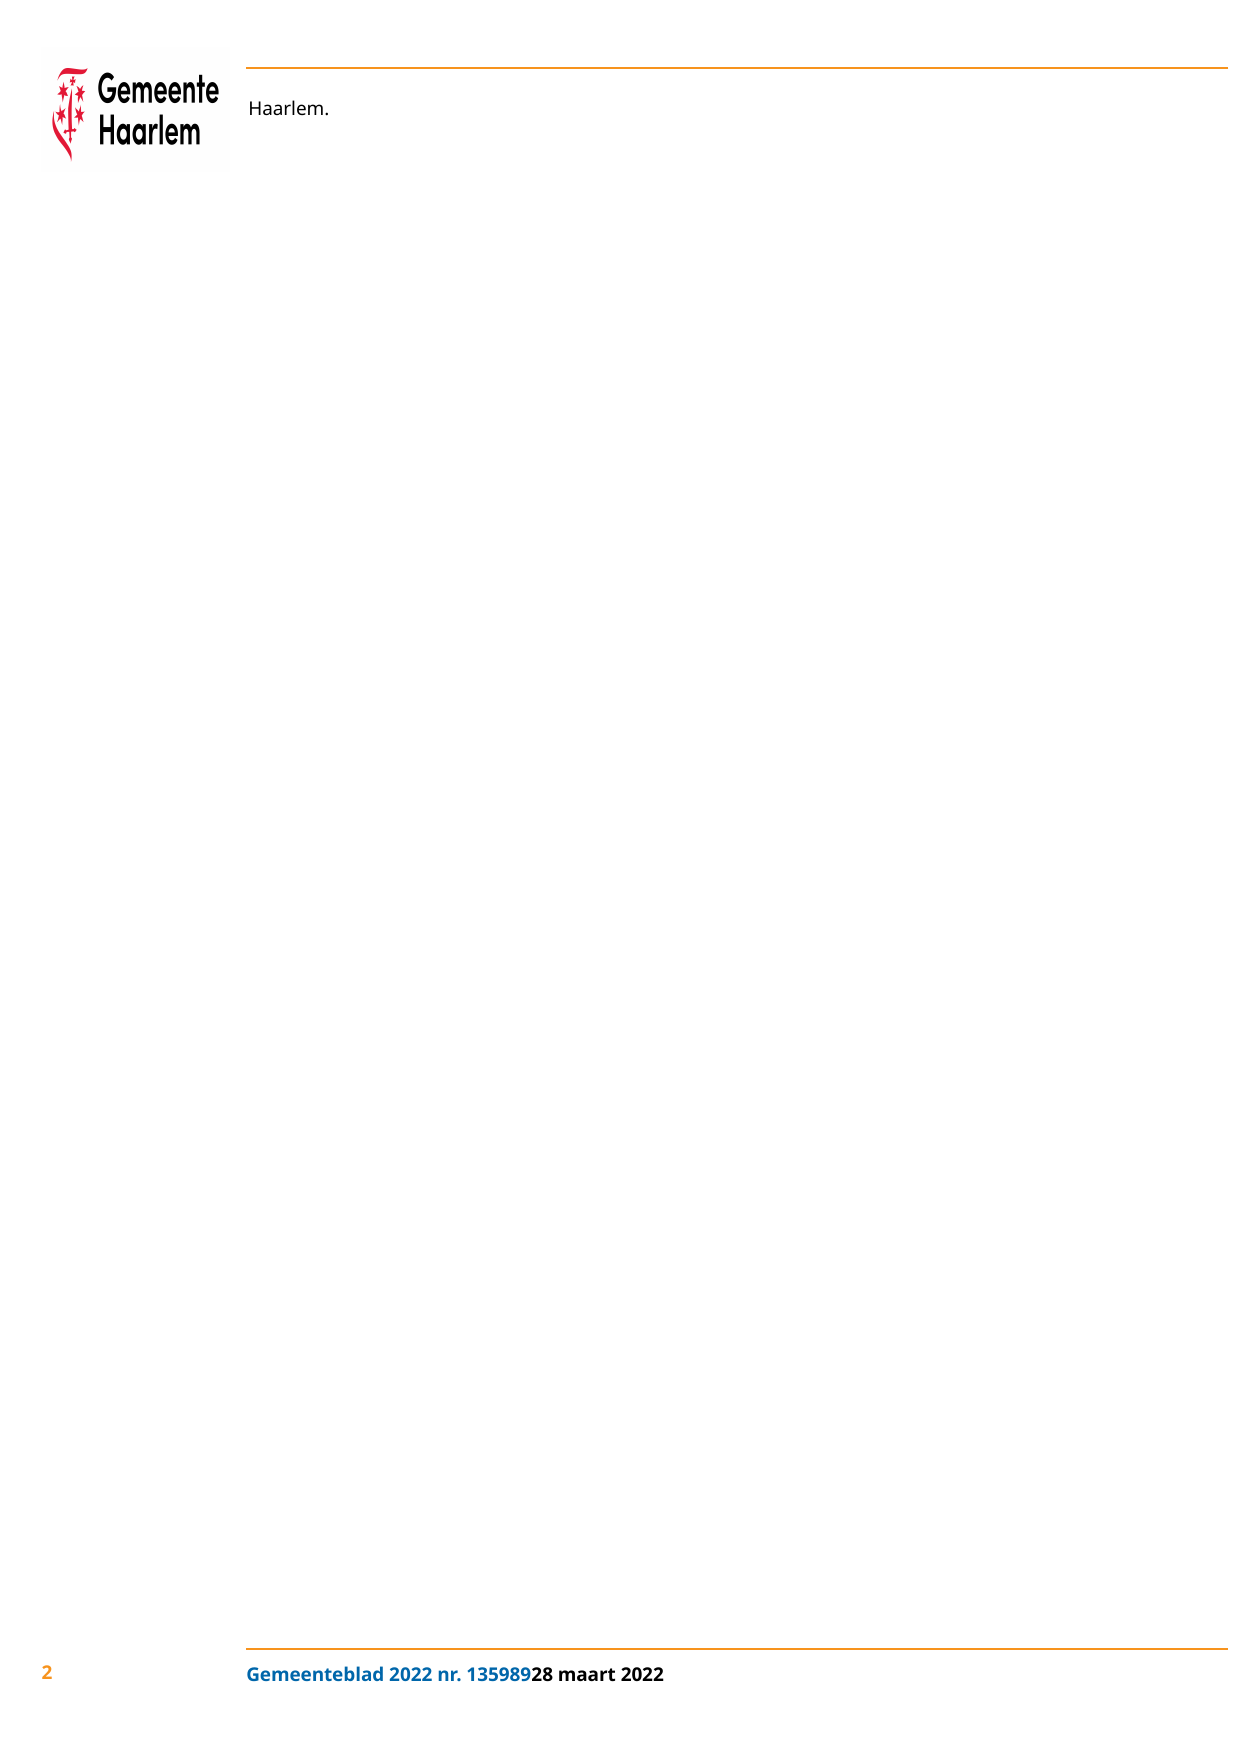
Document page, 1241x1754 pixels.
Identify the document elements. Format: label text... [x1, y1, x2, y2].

text Haarlem. [248, 95, 1152, 121]
picture [41, 47, 231, 172]
